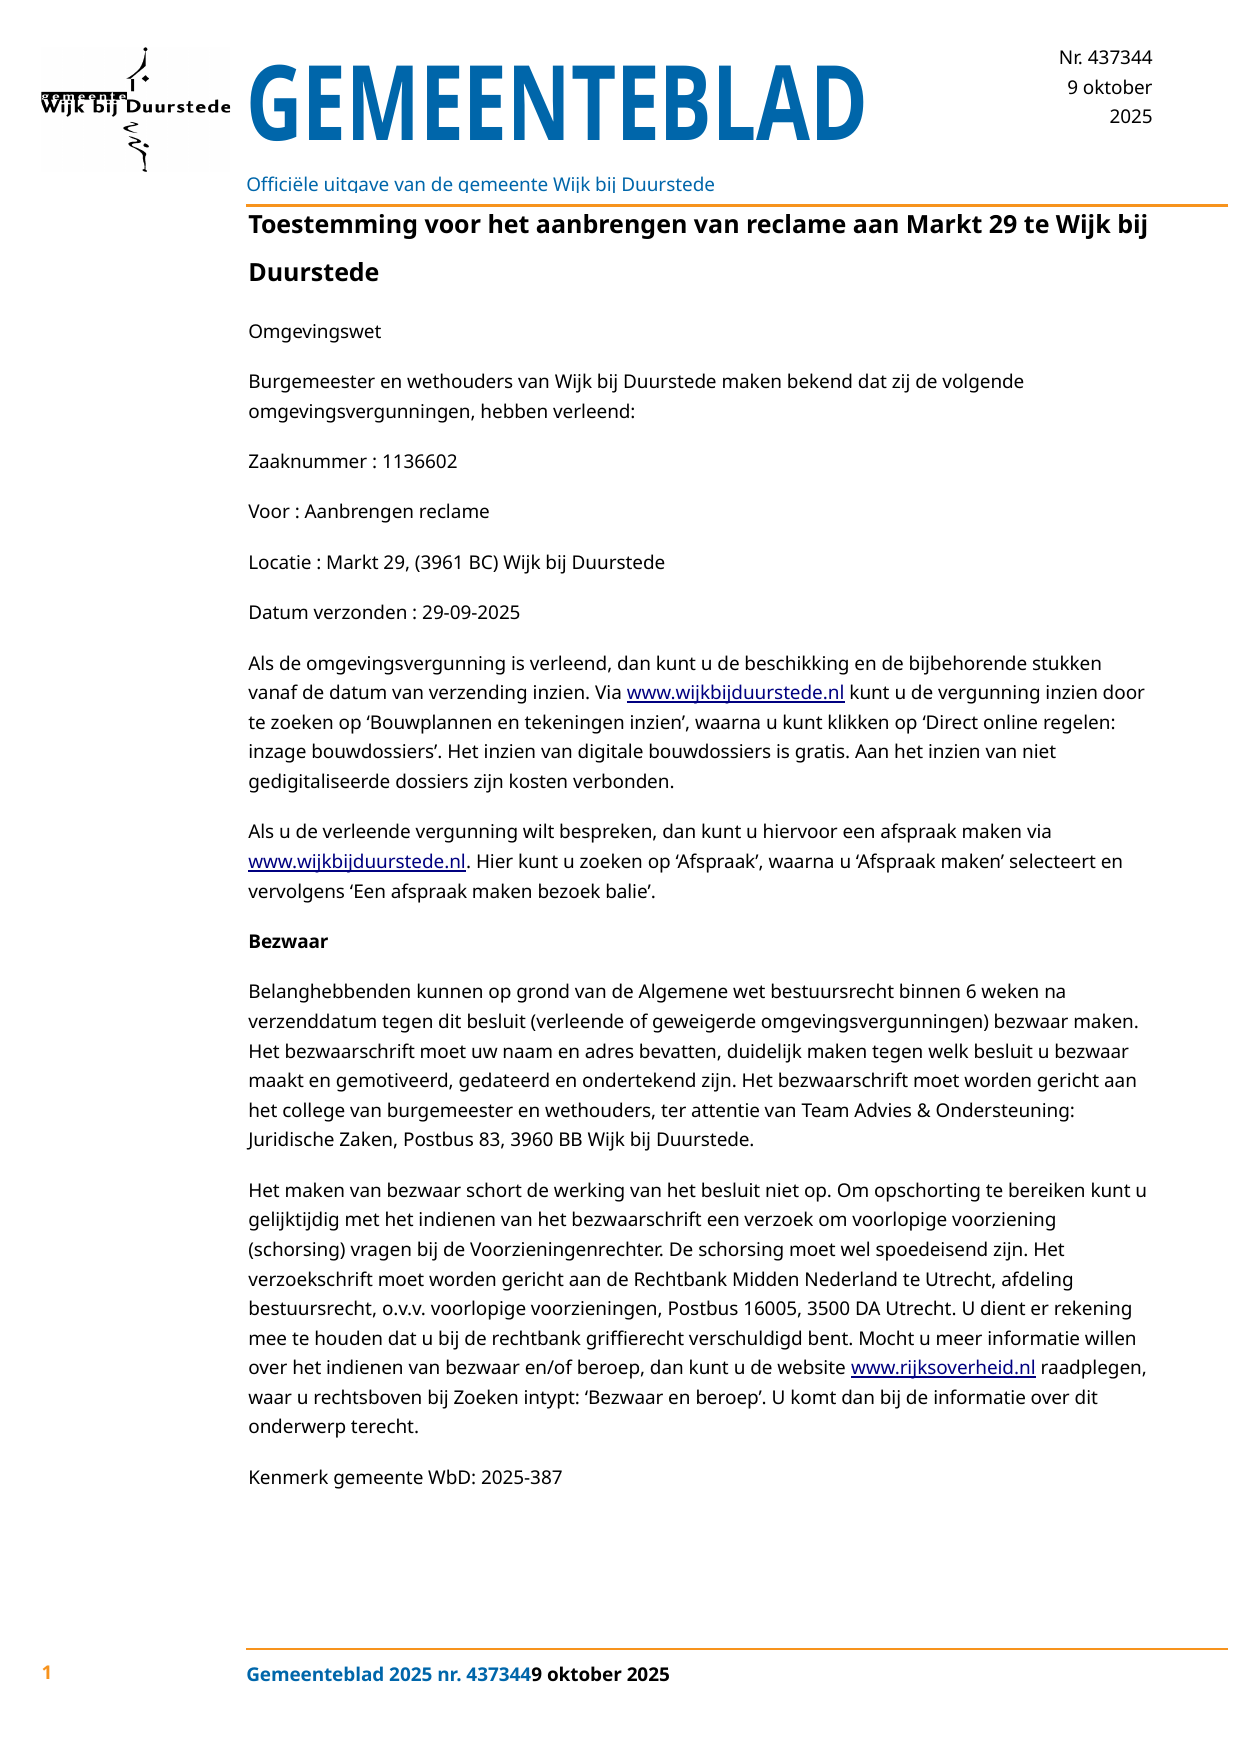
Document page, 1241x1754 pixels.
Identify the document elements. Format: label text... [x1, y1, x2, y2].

text Locatie : Markt 29, (3961 BC) Wijk bij Duurstede [248, 549, 1152, 575]
text Als de omgevingsvergunning is verleend, dan kunt u de beschikking en de bijbehorende stukken vanaf de datum van verzending inzien. Via www.wijkbijduurstede.nl kunt u de vergunning inzien door te zoeken op ‘Bouwplannen en tekeningen inzien’, waarna u kunt klikken op ‘Direct online regelen: inzage bouwdossiers’. Het inzien van digitale bouwdossiers is gratis. Aan het inzien van niet gedigitaliseerde dossiers zijn kosten verbonden. [248, 650, 1152, 794]
text Het maken van bezwaar schort de werking van het besluit niet op. Om opschorting te bereiken kunt u gelijktijdig met het indienen van het bezwaarschrift een verzoek om voorlopige voorziening (schorsing) vragen bij de Voorzieningenrechter. De schorsing moet wel spoedeisend zijn. Het verzoekschrift moet worden gericht aan de Rechtbank Midden Nederland te Utrecht, afdeling bestuursrecht, o.v.v. voorlopige voorzieningen, Postbus 16005, 3500 DA Utrecht. U dient er rekening mee te houden dat u bij de rechtbank griffierecht verschuldigd bent. Mocht u meer informatie willen over het indienen van bezwaar en/of beroep, dan kunt u de website www.rijksoverheid.nl raadplegen, waar u rechtsboven bij Zoeken intypt: ‘Bezwaar en beroep’. U komt dan bij de informatie over dit onderwerp terecht. [248, 1177, 1152, 1439]
text Bezwaar [248, 928, 1152, 954]
text Kenmerk gemeente WbD: 2025-387 [248, 1464, 1152, 1490]
text Burgemeester en wethouders van Wijk bij Duurstede maken bekend dat zij de volgende omgevingsvergunningen, hebben verleend: [248, 368, 1152, 424]
text Toestemming voor het aanbrengen van reclame aan Markt 29 te Wijk bij Duurstede [248, 207, 1152, 288]
text Omgevingswet [248, 318, 1152, 344]
text Zaaknummer : 1136602 [248, 448, 1152, 474]
text Voor : Aanbrengen reclame [248, 499, 1152, 524]
text Als u de verleende vergunning wilt bespreken, dan kunt u hiervoor een afspraak maken via www.wijkbijduurstede.nl. Hier kunt u zoeken op ‘Afspraak’, waarna u ‘Afspraak maken’ selecteert en vervolgens ‘Een afspraak maken bezoek balie’. [248, 819, 1152, 904]
text Belanghebbenden kunnen op grond van de Algemene wet bestuursrecht binnen 6 weken na verzenddatum tegen dit besluit (verleende of geweigerde omgevingsvergunningen) bezwaar maken. Het bezwaarschrift moet uw naam en adres bevatten, duidelijk maken tegen welk besluit u bezwaar maakt en gemotiveerd, gedateerd en ondertekend zijn. Het bezwaarschrift moet worden gericht aan het college van burgemeester en wethouders, ter attentie van Team Advies & Ondersteuning: Juridische Zaken, Postbus 83, 3960 BB Wijk bij Duurstede. [248, 979, 1152, 1152]
text Datum verzonden : 29-09-2025 [248, 599, 1152, 625]
picture [41, 47, 231, 172]
